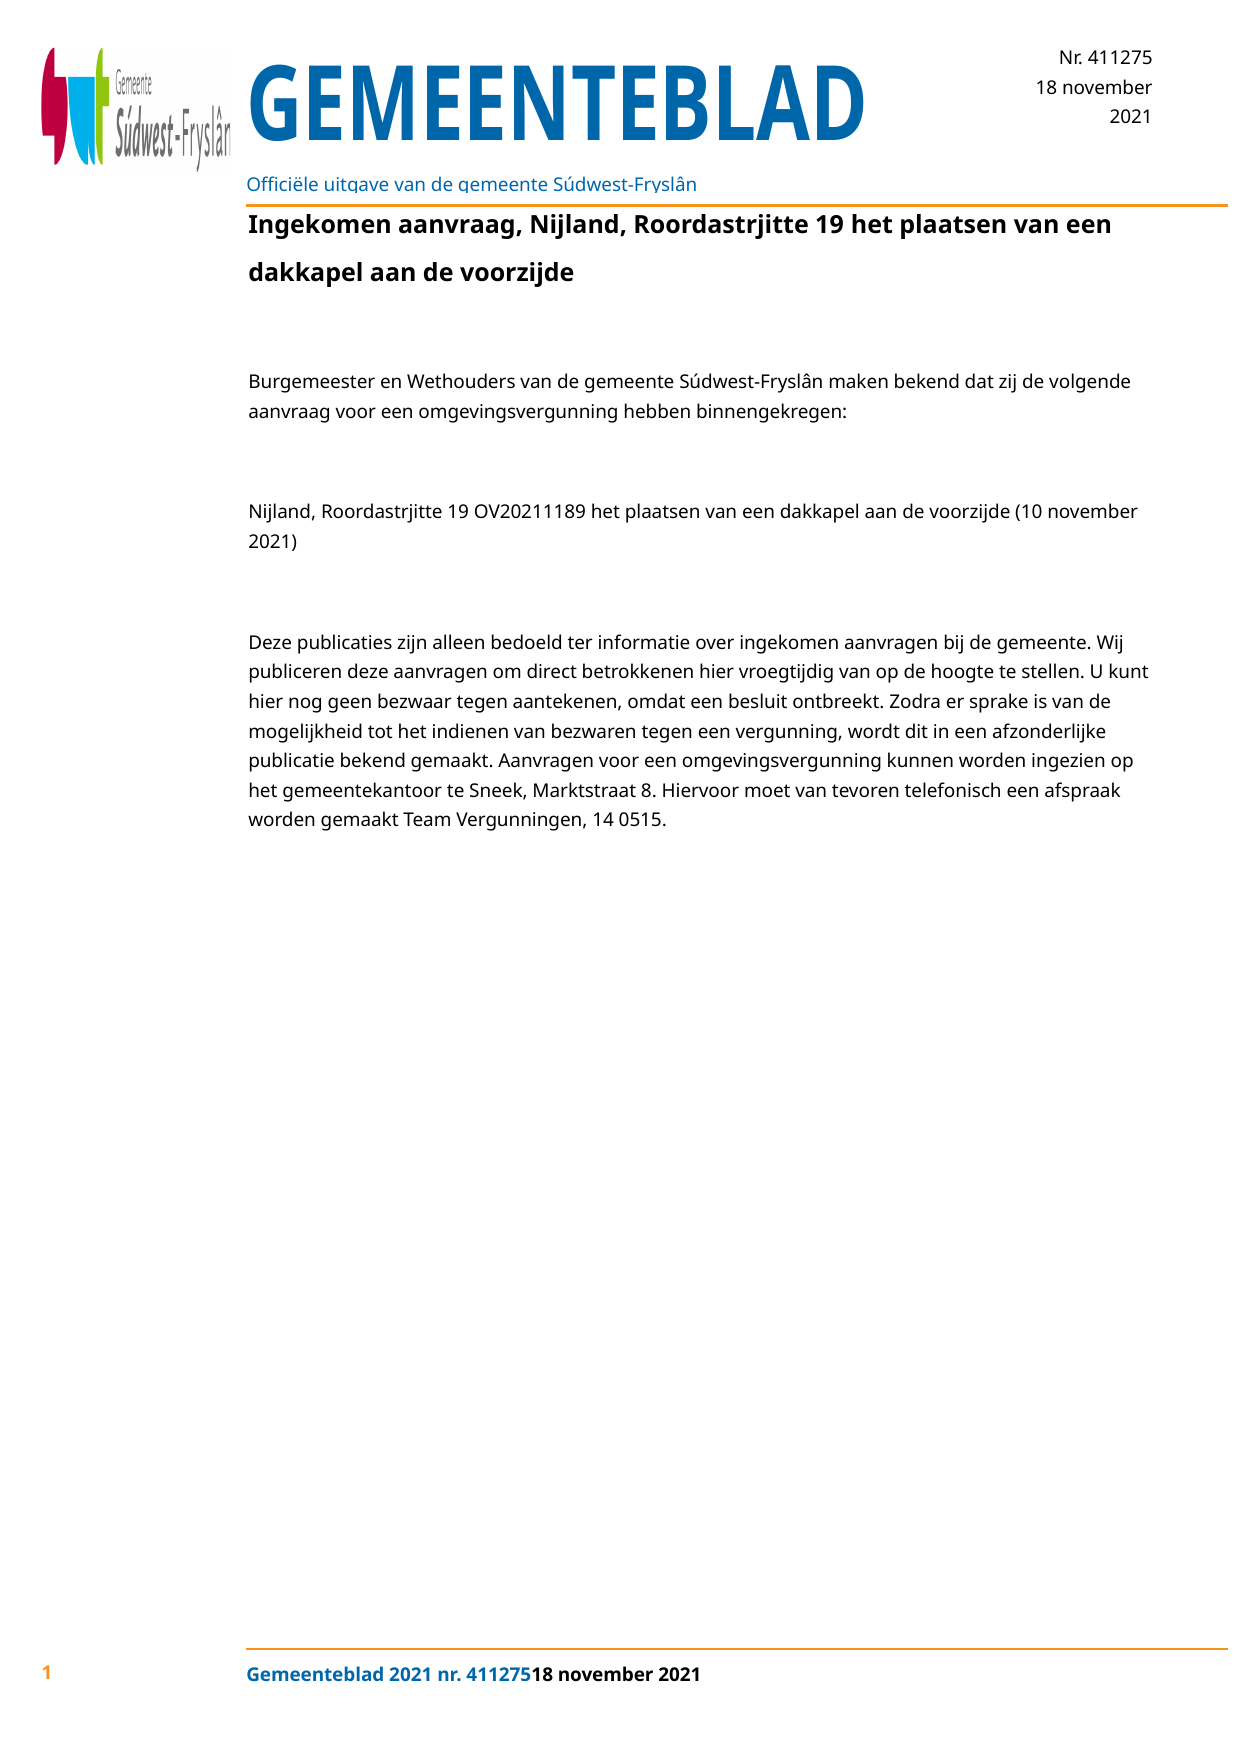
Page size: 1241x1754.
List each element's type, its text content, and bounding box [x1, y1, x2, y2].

text Deze publicaties zijn alleen bedoeld ter informatie over ingekomen aanvragen bij de gemeente. Wij publiceren deze aanvragen om direct betrokkenen hier vroegtijdig van op de hoogte te stellen. U kunt hier nog geen bezwaar tegen aantekenen, omdat een besluit ontbreekt. Zodra er sprake is van de mogelijkheid tot het indienen van bezwaren tegen een vergunning, wordt dit in een afzonderlijke publicatie bekend gemaakt. Aanvragen voor een omgevingsvergunning kunnen worden ingezien op het gemeentekantoor te Sneek, Marktstraat 8. Hiervoor moet van tevoren telefonisch een afspraak worden gemaakt Team Vergunningen, 14 0515. [248, 629, 1152, 832]
text Burgemeester en Wethouders van de gemeente Súdwest-Fryslân maken bekend dat zij de volgende aanvraag voor een omgevingsvergunning hebben binnengekregen: [248, 368, 1152, 424]
picture [41, 47, 231, 172]
text Ingekomen aanvraag, Nijland, Roordastrjitte 19 het plaatsen van een dakkapel aan de voorzijde [248, 207, 1152, 288]
text Nijland, Roordastrjitte 19 OV20211189 het plaatsen van een dakkapel aan de voorzijde (10 november 2021) [248, 499, 1152, 554]
